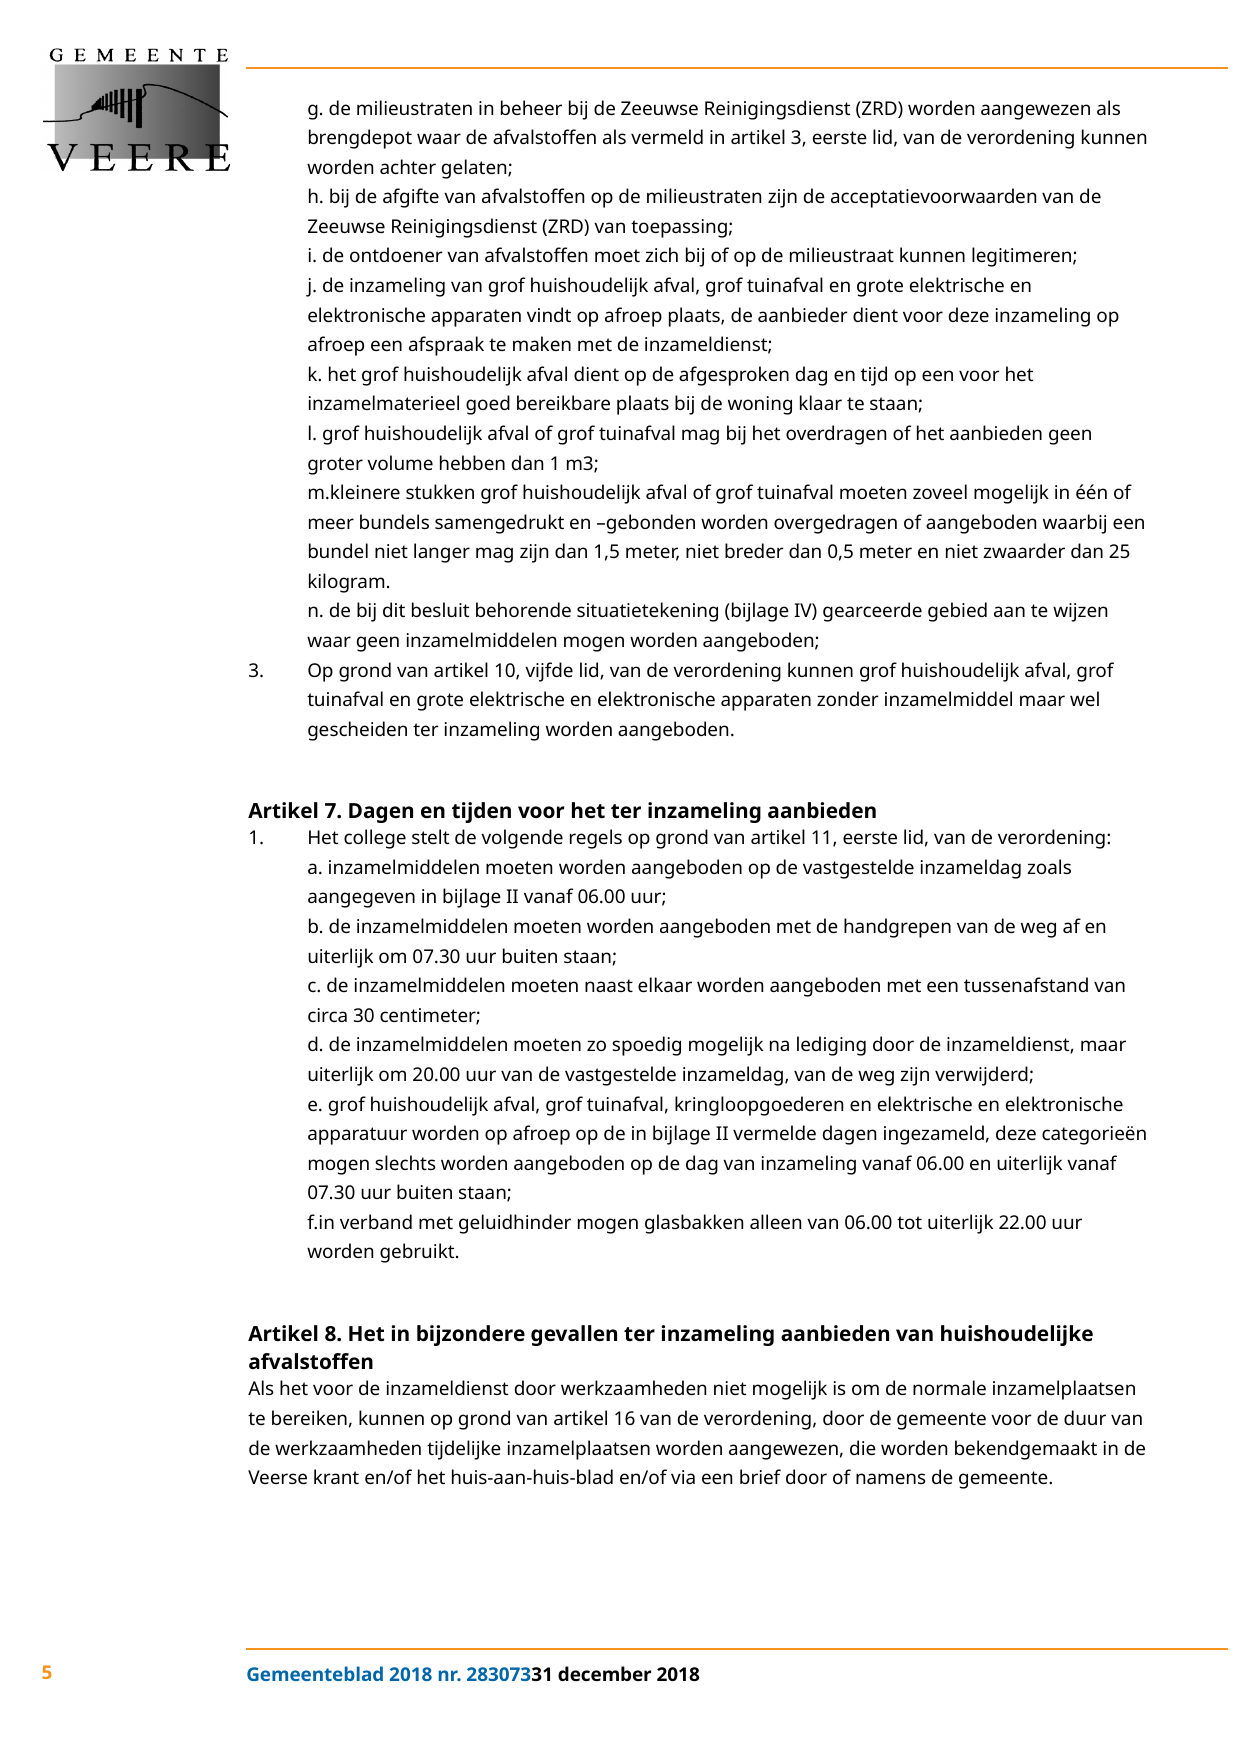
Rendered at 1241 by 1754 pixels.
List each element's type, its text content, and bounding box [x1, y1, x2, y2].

list i. de ontdoener van afvalstoffen moet zich bij of op de milieustraat kunnen legitimeren; [248, 243, 1152, 268]
list f.in verband met geluidhinder mogen glasbakken alleen van 06.00 tot uiterlijk 22.00 uur worden gebruikt. [248, 1209, 1152, 1264]
list Op grond van artikel 10, vijfde lid, van de verordening kunnen grof huishoudelijk afval, grof tuinafval en grote elektrische en elektronische apparaten zonder inzamelmiddel maar wel gescheiden ter inzameling worden aangeboden. [248, 657, 1152, 742]
list h. bij de afgifte van afvalstoffen op de milieustraten zijn de acceptatievoorwaarden van de Zeeuwse Reinigingsdienst (ZRD) van toepassing; [248, 183, 1152, 239]
list b. de inzamelmiddelen moeten worden aangeboden met de handgrepen van de weg af en uiterlijk om 07.30 uur buiten staan; [248, 913, 1152, 968]
text Artikel 7. Dagen en tijden voor het ter inzameling aanbieden [248, 796, 1152, 824]
list k. het grof huishoudelijk afval dient op de afgesproken dag en tijd op een voor het inzamelmaterieel goed bereikbare plaats bij de woning klaar te staan; [248, 361, 1152, 416]
list Het college stelt de volgende regels op grond van artikel 11, eerste lid, van de verordening: [248, 824, 1152, 850]
text Als het voor de inzameldienst door werkzaamheden niet mogelijk is om de normale inzamelplaatsen te bereiken, kunnen op grond van artikel 16 van de verordening, door de gemeente voor de duur van de werkzaamheden tijdelijke inzamelplaatsen worden aangewezen, die worden bekendgemaakt in de Veerse krant en/of het huis-aan-huis-blad en/of via een brief door of namens de gemeente. [248, 1376, 1152, 1490]
list e. grof huishoudelijk afval, grof tuinafval, kringloopgoederen en elektrische en elektronische apparatuur worden op afroep op de in bijlage II vermelde dagen ingezameld, deze categorieën mogen slechts worden aangeboden op de dag van inzameling vanaf 06.00 en uiterlijk vanaf 07.30 uur buiten staan; [248, 1091, 1152, 1205]
list n. de bij dit besluit behorende situatietekening (bijlage IV) gearceerde gebied aan te wijzen waar geen inzamelmiddelen mogen worden aangeboden; [248, 598, 1152, 653]
list c. de inzamelmiddelen moeten naast elkaar worden aangeboden met een tussenafstand van circa 30 centimeter; [248, 972, 1152, 1028]
list g. de milieustraten in beheer bij de Zeeuwse Reinigingsdienst (ZRD) worden aangewezen als brengdepot waar de afvalstoffen als vermeld in artikel 3, eerste lid, van de verordening kunnen worden achter gelaten; [248, 95, 1152, 180]
list m.kleinere stukken grof huishoudelijk afval of grof tuinafval moeten zoveel mogelijk in één of meer bundels samengedrukt en –gebonden worden overgedragen of aangeboden waarbij een bundel niet langer mag zijn dan 1,5 meter, niet breder dan 0,5 meter en niet zwaarder dan 25 kilogram. [248, 479, 1152, 594]
list d. de inzamelmiddelen moeten zo spoedig mogelijk na lediging door de inzameldienst, maar uiterlijk om 20.00 uur van de vastgestelde inzameldag, van de weg zijn verwijderd; [248, 1032, 1152, 1087]
list a. inzamelmiddelen moeten worden aangeboden op de vastgestelde inzameldag zoals aangegeven in bijlage II vanaf 06.00 uur; [248, 854, 1152, 909]
picture [41, 47, 231, 172]
list l. grof huishoudelijk afval of grof tuinafval mag bij het overdragen of het aanbieden geen groter volume hebben dan 1 m3; [248, 420, 1152, 476]
list j. de inzameling van grof huishoudelijk afval, grof tuinafval en grote elektrische en elektronische apparaten vindt op afroep plaats, de aanbieder dient voor deze inzameling op afroep een afspraak te maken met de inzameldienst; [248, 272, 1152, 357]
text Artikel 8. Het in bijzondere gevallen ter inzameling aanbieden van huishoudelijke afvalstoffen [248, 1319, 1152, 1376]
